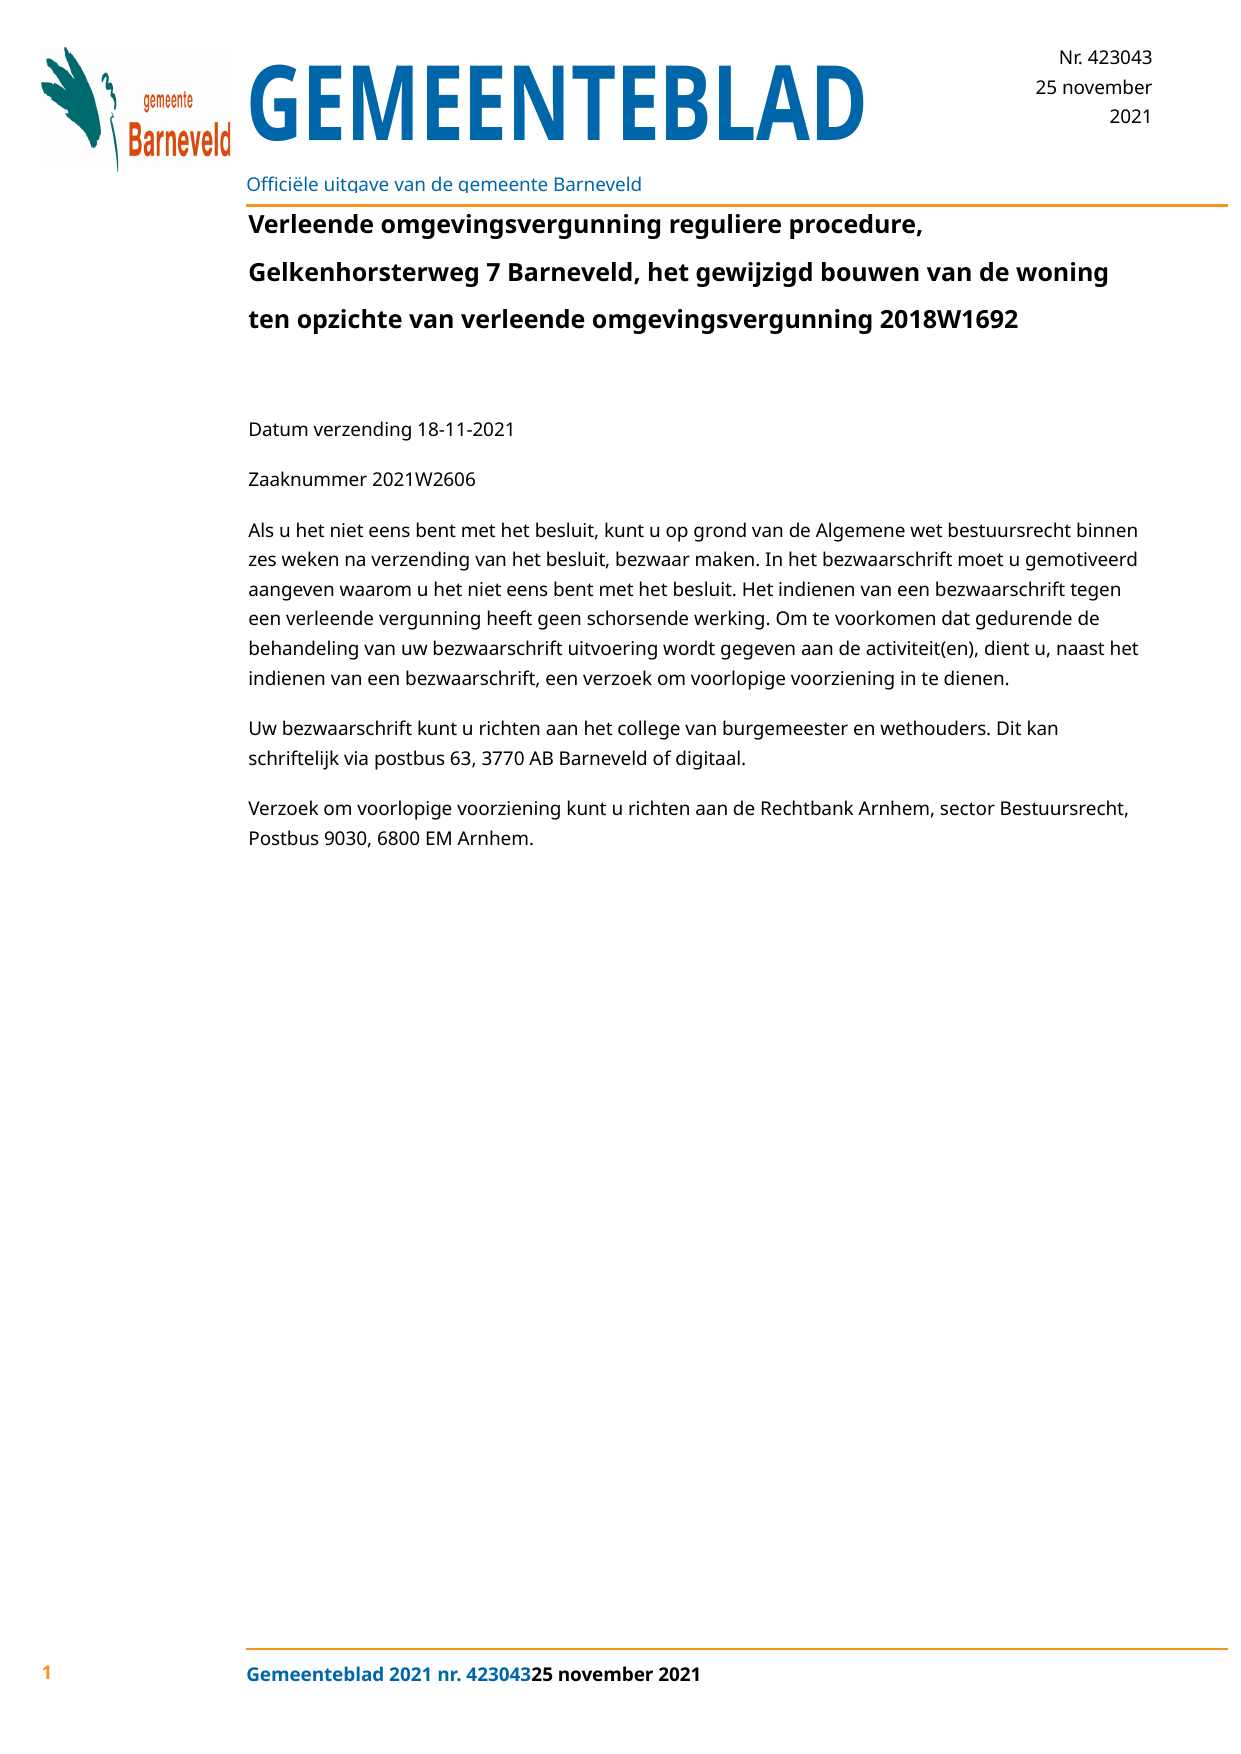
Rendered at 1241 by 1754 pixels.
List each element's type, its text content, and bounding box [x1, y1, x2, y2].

picture [41, 47, 231, 172]
text Verzoek om voorlopige voorziening kunt u richten aan de Rechtbank Arnhem, sector Bestuursrecht, Postbus 9030, 6800 EM Arnhem. [248, 795, 1152, 850]
text Uw bezwaarschrift kunt u richten aan het college van burgemeester en wethouders. Dit kan schriftelijk via postbus 63, 3770 AB Barneveld of digitaal. [248, 715, 1152, 770]
text Als u het niet eens bent met het besluit, kunt u op grond van de Algemene wet bestuursrecht binnen zes weken na verzending van het besluit, bezwaar maken. In het bezwaarschrift moet u gemotiveerd aangeven waarom u het niet eens bent met het besluit. Het indienen van een bezwaarschrift tegen een verleende vergunning heeft geen schorsende werking. Om te voorkomen dat gedurende de behandeling van uw bezwaarschrift uitvoering wordt gegeven aan de activiteit(en), dient u, naast het indienen van een bezwaarschrift, een verzoek om voorlopige voorziening in te dienen. [248, 517, 1152, 690]
text Zaaknummer 2021W2606 [248, 466, 1152, 492]
text Datum verzending 18-11-2021 [248, 416, 1152, 442]
text Verleende omgevingsvergunning reguliere procedure, Gelkenhorsterweg 7 Barneveld, het gewijzigd bouwen van de woning ten opzichte van verleende omgevingsvergunning 2018W1692 [248, 207, 1152, 336]
